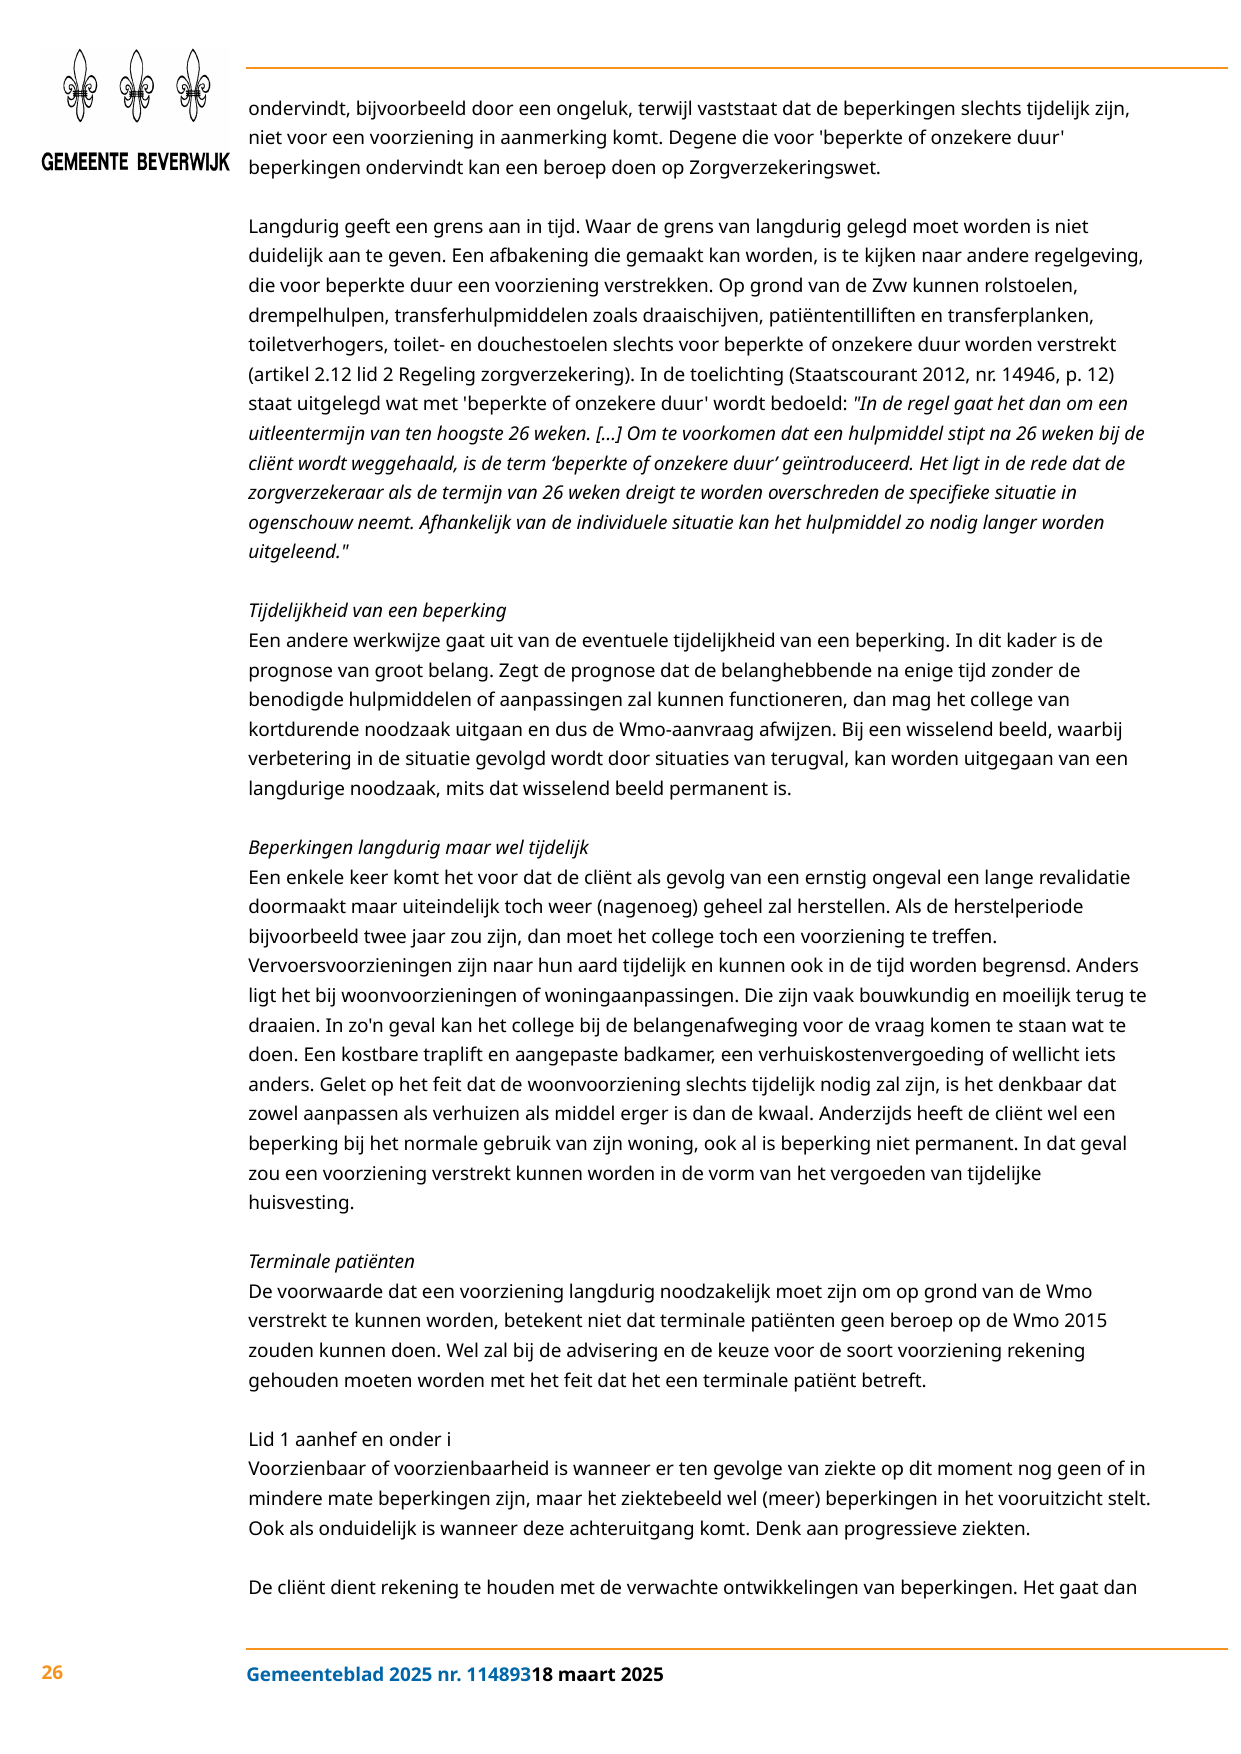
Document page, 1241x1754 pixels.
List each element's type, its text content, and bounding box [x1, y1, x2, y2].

text Lid 1 aanhef en onder i [248, 1426, 1152, 1452]
text Terminale patiënten [248, 1248, 1152, 1274]
picture [41, 47, 231, 172]
text De voorwaarde dat een voorziening langdurig noodzakelijk moet zijn om op grond van de Wmo verstrekt te kunnen worden, betekent niet dat terminale patiënten geen beroep op de Wmo 2015 zouden kunnen doen. Wel zal bij de advisering en de keuze voor de soort voorziening rekening gehouden moeten worden met het feit dat het een terminale patiënt betreft. [248, 1278, 1152, 1393]
text Een andere werkwijze gaat uit van de eventuele tijdelijkheid van een beperking. In dit kader is de prognose van groot belang. Zegt de prognose dat de belanghebbende na enige tijd zonder de benodigde hulpmiddelen of aanpassingen zal kunnen functioneren, dan mag het college van kortdurende noodzaak uitgaan en dus de Wmo-aanvraag afwijzen. Bij een wisselend beeld, waarbij verbetering in de situatie gevolgd wordt door situaties van terugval, kan worden uitgegaan van een langdurige noodzaak, mits dat wisselend beeld permanent is. [248, 627, 1152, 801]
text Tijdelijkheid van een beperking [248, 598, 1152, 623]
text De cliënt dient rekening te houden met de verwachte ontwikkelingen van beperkingen. Het gaat dan [248, 1574, 1152, 1600]
text ondervindt, bijvoorbeeld door een ongeluk, terwijl vaststaat dat de beperkingen slechts tijdelijk zijn, niet voor een voorziening in aanmerking komt. Degene die voor 'beperkte of onzekere duur' beperkingen ondervindt kan een beroep doen op Zorgverzekeringswet. [248, 95, 1152, 180]
text Voorzienbaar of voorzienbaarheid is wanneer er ten gevolge van ziekte op dit moment nog geen of in mindere mate beperkingen zijn, maar het ziektebeeld wel (meer) beperkingen in het vooruitzicht stelt. Ook als onduidelijk is wanneer deze achteruitgang komt. Denk aan progressieve ziekten. [248, 1456, 1152, 1541]
text Beperkingen langdurig maar wel tijdelijk [248, 834, 1152, 860]
text Langdurig geeft een grens aan in tijd. Waar de grens van langdurig gelegd moet worden is niet duidelijk aan te geven. Een afbakening die gemaakt kan worden, is te kijken naar andere regelgeving, die voor beperkte duur een voorziening verstrekken. Op grond van de Zvw kunnen rolstoelen, drempelhulpen, transferhulpmiddelen zoals draaischijven, patiëntentilliften en transferplanken, toiletverhogers, toilet- en douchestoelen slechts voor beperkte of onzekere duur worden verstrekt (artikel 2.12 lid 2 Regeling zorgverzekering). In de toelichting (Staatscourant 2012, nr. 14946, p. 12) staat uitgelegd wat met 'beperkte of onzekere duur' wordt bedoeld: "In de regel gaat het dan om een uitleentermijn van ten hoogste 26 weken. […] Om te voorkomen dat een hulpmiddel stipt na 26 weken bij de cliënt wordt weggehaald, is de term ‘beperkte of onzekere duur’ geïntroduceerd. Het ligt in de rede dat de zorgverzekeraar als de termijn van 26 weken dreigt te worden overschreden de specifieke situatie in ogenschouw neemt. Afhankelijk van de individuele situatie kan het hulpmiddel zo nodig langer worden uitgeleend." [248, 213, 1152, 564]
text Een enkele keer komt het voor dat de cliënt als gevolg van een ernstig ongeval een lange revalidatie doormaakt maar uiteindelijk toch weer (nagenoeg) geheel zal herstellen. Als de herstelperiode bijvoorbeeld twee jaar zou zijn, dan moet het college toch een voorziening te treffen. Vervoersvoorzieningen zijn naar hun aard tijdelijk en kunnen ook in de tijd worden begrensd. Anders ligt het bij woonvoorzieningen of woningaanpassingen. Die zijn vaak bouwkundig en moeilijk terug te draaien. In zo'n geval kan het college bij de belangenafweging voor de vraag komen te staan wat te doen. Een kostbare traplift en aangepaste badkamer, een verhuiskostenvergoeding of wellicht iets anders. Gelet op het feit dat de woonvoorziening slechts tijdelijk nodig zal zijn, is het denkbaar dat zowel aanpassen als verhuizen als middel erger is dan de kwaal. Anderzijds heeft de cliënt wel een beperking bij het normale gebruik van zijn woning, ook al is beperking niet permanent. In dat geval zou een voorziening verstrekt kunnen worden in de vorm van het vergoeden van tijdelijke huisvesting. [248, 864, 1152, 1215]
